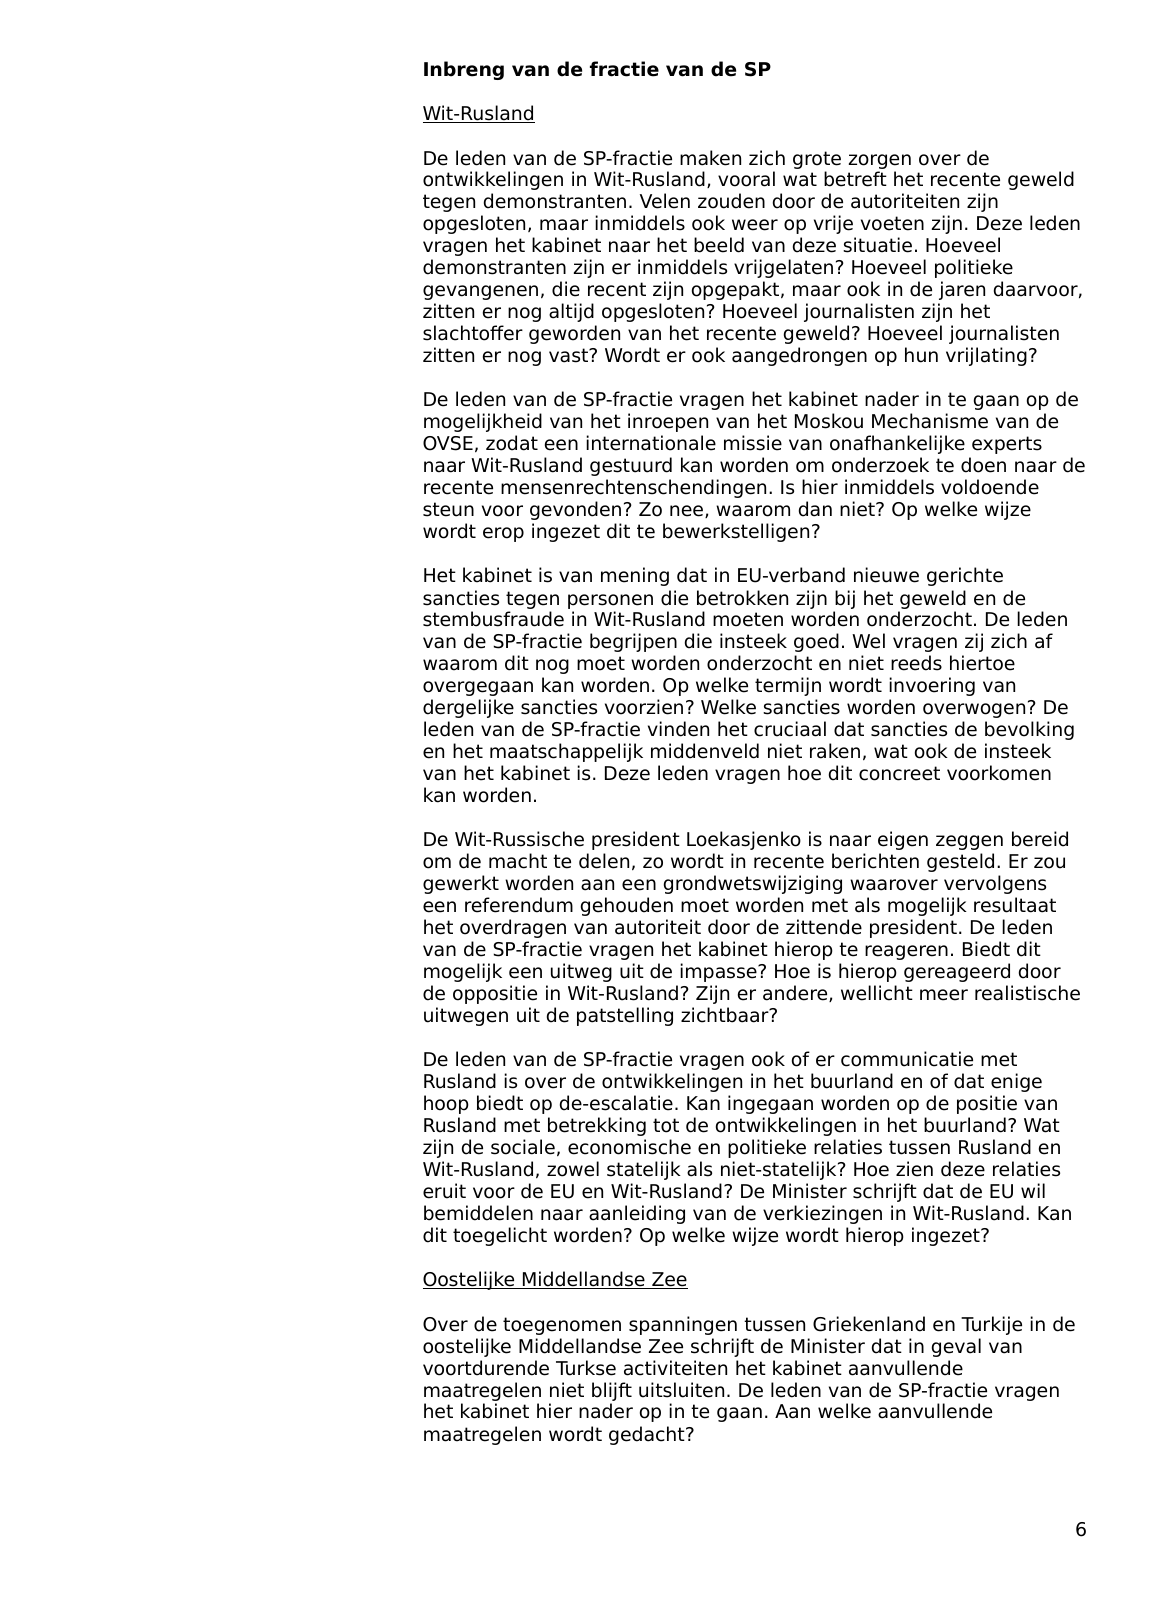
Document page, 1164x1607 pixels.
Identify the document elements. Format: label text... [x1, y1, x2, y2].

text De leden van de SP-fractie maken zich grote zorgen over de ontwikkelingen in Wit-Rusland, vooral wat betreft het recente geweld tegen demonstranten. Velen zouden door de autoriteiten zijn opgesloten, maar inmiddels ook weer op vrije voeten zijn. Deze leden vragen het kabinet naar het beeld van deze situatie. Hoeveel demonstranten zijn er inmiddels vrijgelaten? Hoeveel politieke gevangenen, die recent zijn opgepakt, maar ook in de jaren daarvoor, zitten er nog altijd opgesloten? Hoeveel journalisten zijn het slachtoffer geworden van het recente geweld? Hoeveel journalisten zitten er nog vast? Wordt er ook aangedrongen op hun vrijlating? [422, 147, 1087, 367]
subtitle Oostelijke Middellandse Zee [422, 1269, 1087, 1291]
text De leden van de SP-fractie vragen ook of er communicatie met Rusland is over de ontwikkelingen in het buurland en of dat enige hoop biedt op de-escalatie. Kan ingegaan worden op de positie van Rusland met betrekking tot de ontwikkelingen in het buurland? Wat zijn de sociale, economische en politieke relaties tussen Rusland en Wit-Rusland, zowel statelijk als niet-statelijk? Hoe zien deze relaties eruit voor de EU en Wit-Rusland? De Minister schrijft dat de EU wil bemiddelen naar aanleiding van de verkiezingen in Wit-Rusland. Kan dit toegelicht worden? Op welke wijze wordt hierop ingezet? [422, 1049, 1087, 1247]
text De Wit-Russische president Loekasjenko is naar eigen zeggen bereid om de macht te delen, zo wordt in recente berichten gesteld. Er zou gewerkt worden aan een grondwetswijziging waarover vervolgens een referendum gehouden moet worden met als mogelijk resultaat het overdragen van autoriteit door de zittende president. De leden van de SP-fractie vragen het kabinet hierop te reageren. Biedt dit mogelijk een uitweg uit de impasse? Hoe is hierop gereageerd door de oppositie in Wit-Rusland? Zijn er andere, wellicht meer realistische uitwegen uit de patstelling zichtbaar? [422, 829, 1087, 1027]
subtitle Wit-Rusland [422, 103, 1087, 125]
text De leden van de SP-fractie vragen het kabinet nader in te gaan op de mogelijkheid van het inroepen van het Moskou Mechanisme van de OVSE, zodat een internationale missie van onafhankelijke experts naar Wit-Rusland gestuurd kan worden om onderzoek te doen naar de recente mensenrechtenschendingen. Is hier inmiddels voldoende steun voor gevonden? Zo nee, waarom dan niet? Op welke wijze wordt erop ingezet dit te bewerkstelligen? [422, 389, 1087, 543]
text Over de toegenomen spanningen tussen Griekenland en Turkije in de oostelijke Middellandse Zee schrijft de Minister dat in geval van voortdurende Turkse activiteiten het kabinet aanvullende maatregelen niet blijft uitsluiten. De leden van de SP-fractie vragen het kabinet hier nader op in te gaan. Aan welke aanvullende maatregelen wordt gedacht? [422, 1313, 1087, 1445]
subtitle Inbreng van de fractie van de SP [422, 59, 1087, 81]
text Het kabinet is van mening dat in EU-verband nieuwe gerichte sancties tegen personen die betrokken zijn bij het geweld en de stembusfraude in Wit-Rusland moeten worden onderzocht. De leden van de SP-fractie begrijpen die insteek goed. Wel vragen zij zich af waarom dit nog moet worden onderzocht en niet reeds hiertoe overgegaan kan worden. Op welke termijn wordt invoering van dergelijke sancties voorzien? Welke sancties worden overwogen? De leden van de SP-fractie vinden het cruciaal dat sancties de bevolking en het maatschappelijk middenveld niet raken, wat ook de insteek van het kabinet is. Deze leden vragen hoe dit concreet voorkomen kan worden. [422, 565, 1087, 807]
